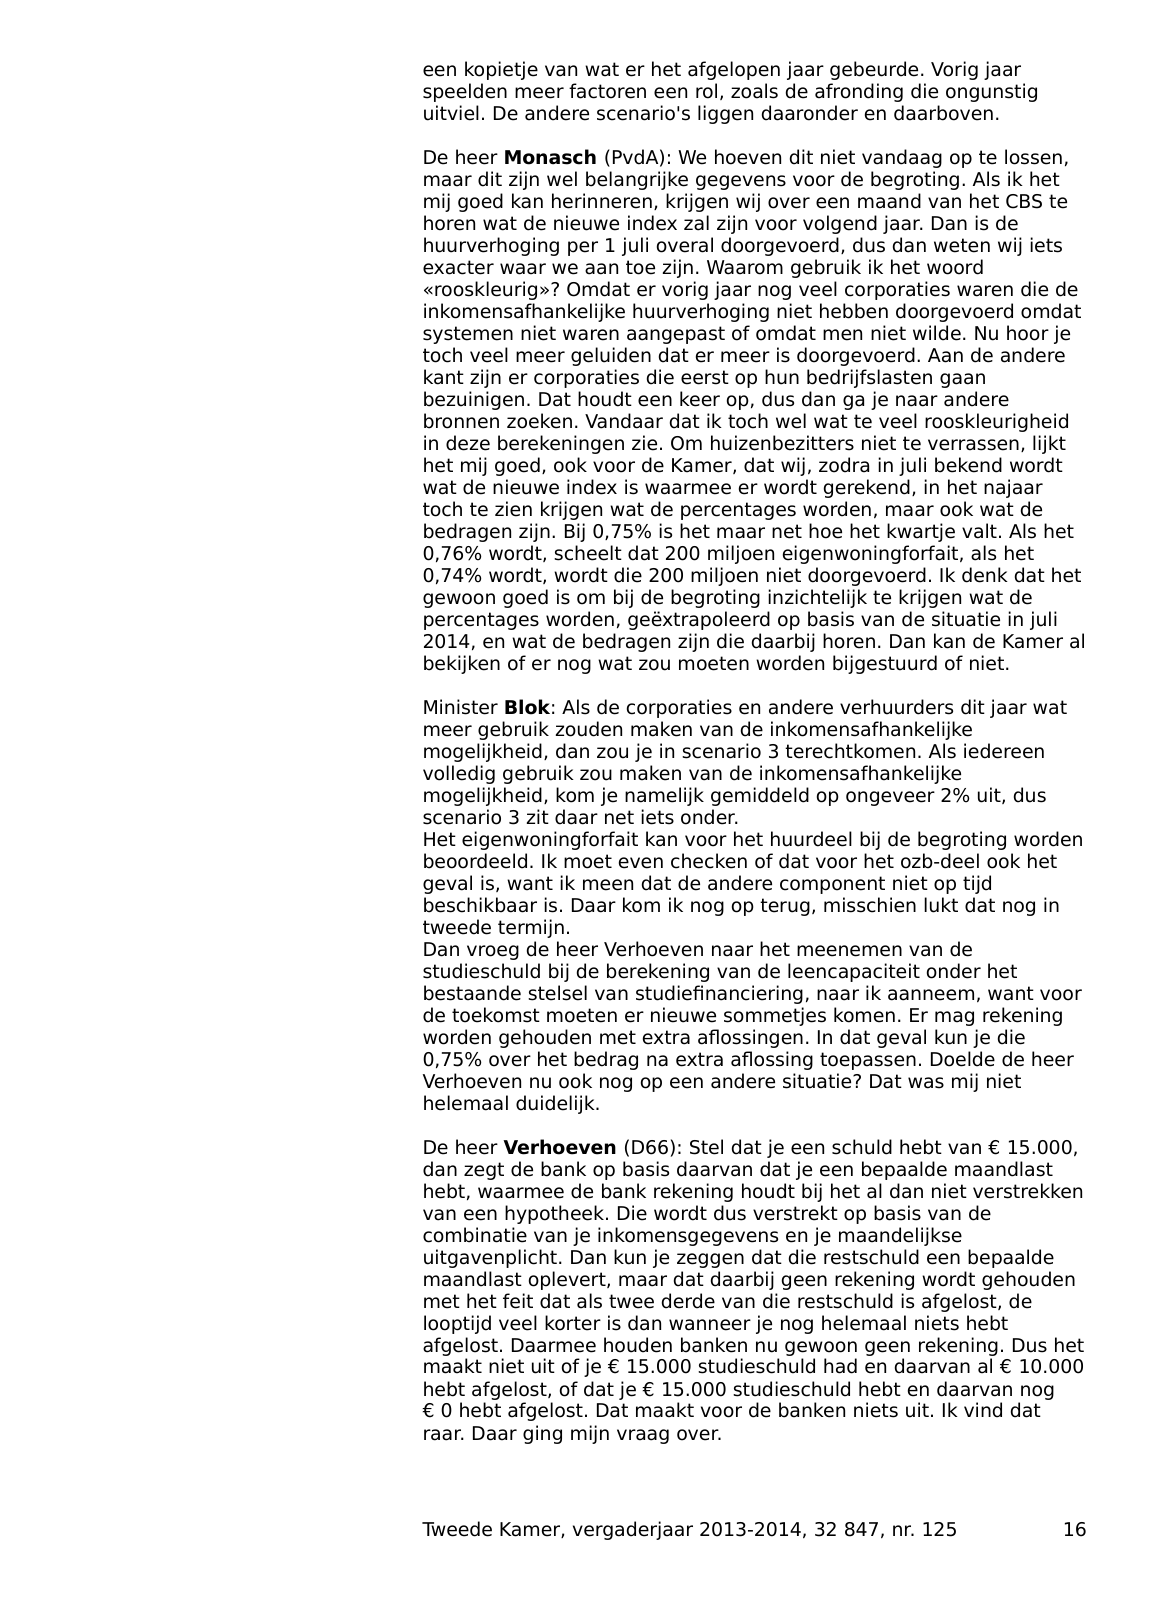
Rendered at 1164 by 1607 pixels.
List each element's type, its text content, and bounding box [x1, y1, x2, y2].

text Minister Blok: Als de corporaties en andere verhuurders dit jaar wat meer gebruik zouden maken van de inkomensafhankelijke mogelijkheid, dan zou je in scenario 3 terechtkomen. Als iedereen volledig gebruik zou maken van de inkomensafhankelijke mogelijkheid, kom je namelijk gemiddeld op ongeveer 2% uit, dus scenario 3 zit daar net iets onder. [422, 697, 1087, 829]
text De heer Monasch (PvdA): We hoeven dit niet vandaag op te lossen, maar dit zijn wel belangrijke gegevens voor de begroting. Als ik het mij goed kan herinneren, krijgen wij over een maand van het CBS te horen wat de nieuwe index zal zijn voor volgend jaar. Dan is de huurverhoging per 1 juli overal doorgevoerd, dus dan weten wij iets exacter waar we aan toe zijn. Waarom gebruik ik het woord «rooskleurig»? Omdat er vorig jaar nog veel corporaties waren die de inkomensafhankelijke huurverhoging niet hebben doorgevoerd omdat systemen niet waren aangepast of omdat men niet wilde. Nu hoor je toch veel meer geluiden dat er meer is doorgevoerd. Aan de andere kant zijn er corporaties die eerst op hun bedrijfslasten gaan bezuinigen. Dat houdt een keer op, dus dan ga je naar andere bronnen zoeken. Vandaar dat ik toch wel wat te veel rooskleurigheid in deze berekeningen zie. Om huizenbezitters niet te verrassen, lijkt het mij goed, ook voor de Kamer, dat wij, zodra in juli bekend wordt wat de nieuwe index is waarmee er wordt gerekend, in het najaar toch te zien krijgen wat de percentages worden, maar ook wat de bedragen zijn. Bij 0,75% is het maar net hoe het kwartje valt. Als het 0,76% wordt, scheelt dat 200 miljoen eigenwoningforfait, als het 0,74% wordt, wordt die 200 miljoen niet doorgevoerd. Ik denk dat het gewoon goed is om bij de begroting inzichtelijk te krijgen wat de percentages worden, geëxtrapoleerd op basis van de situatie in juli 2014, en wat de bedragen zijn die daarbij horen. Dan kan de Kamer al bekijken of er nog wat zou moeten worden bijgestuurd of niet. [422, 147, 1087, 675]
text Het eigenwoningforfait kan voor het huurdeel bij de begroting worden beoordeeld. Ik moet even checken of dat voor het ozb-deel ook het geval is, want ik meen dat de andere component niet op tijd beschikbaar is. Daar kom ik nog op terug, misschien lukt dat nog in tweede termijn. [422, 829, 1087, 939]
text Dan vroeg de heer Verhoeven naar het meenemen van de studieschuld bij de berekening van de leencapaciteit onder het bestaande stelsel van studiefinanciering, naar ik aanneem, want voor de toekomst moeten er nieuwe sommetjes komen. Er mag rekening worden gehouden met extra aflossingen. In dat geval kun je die 0,75% over het bedrag na extra aflossing toepassen. Doelde de heer Verhoeven nu ook nog op een andere situatie? Dat was mij niet helemaal duidelijk. [422, 939, 1087, 1114]
text De heer Verhoeven (D66): Stel dat je een schuld hebt van € 15.000, dan zegt de bank op basis daarvan dat je een bepaalde maandlast hebt, waarmee de bank rekening houdt bij het al dan niet verstrekken van een hypotheek. Die wordt dus verstrekt op basis van de combinatie van je inkomensgegevens en je maandelijkse uitgavenplicht. Dan kun je zeggen dat die restschuld een bepaalde maandlast oplevert, maar dat daarbij geen rekening wordt gehouden met het feit dat als twee derde van die restschuld is afgelost, de looptijd veel korter is dan wanneer je nog helemaal niets hebt afgelost. Daarmee houden banken nu gewoon geen rekening. Dus het maakt niet uit of je € 15.000 studieschuld had en daarvan al € 10.000 hebt afgelost, of dat je € 15.000 studieschuld hebt en daarvan nog € 0 hebt afgelost. Dat maakt voor de banken niets uit. Ik vind dat raar. Daar ging mijn vraag over. [422, 1137, 1087, 1444]
text een kopietje van wat er het afgelopen jaar gebeurde. Vorig jaar speelden meer factoren een rol, zoals de afronding die ongunstig uitviel. De andere scenario's liggen daaronder en daarboven. [422, 59, 1087, 125]
